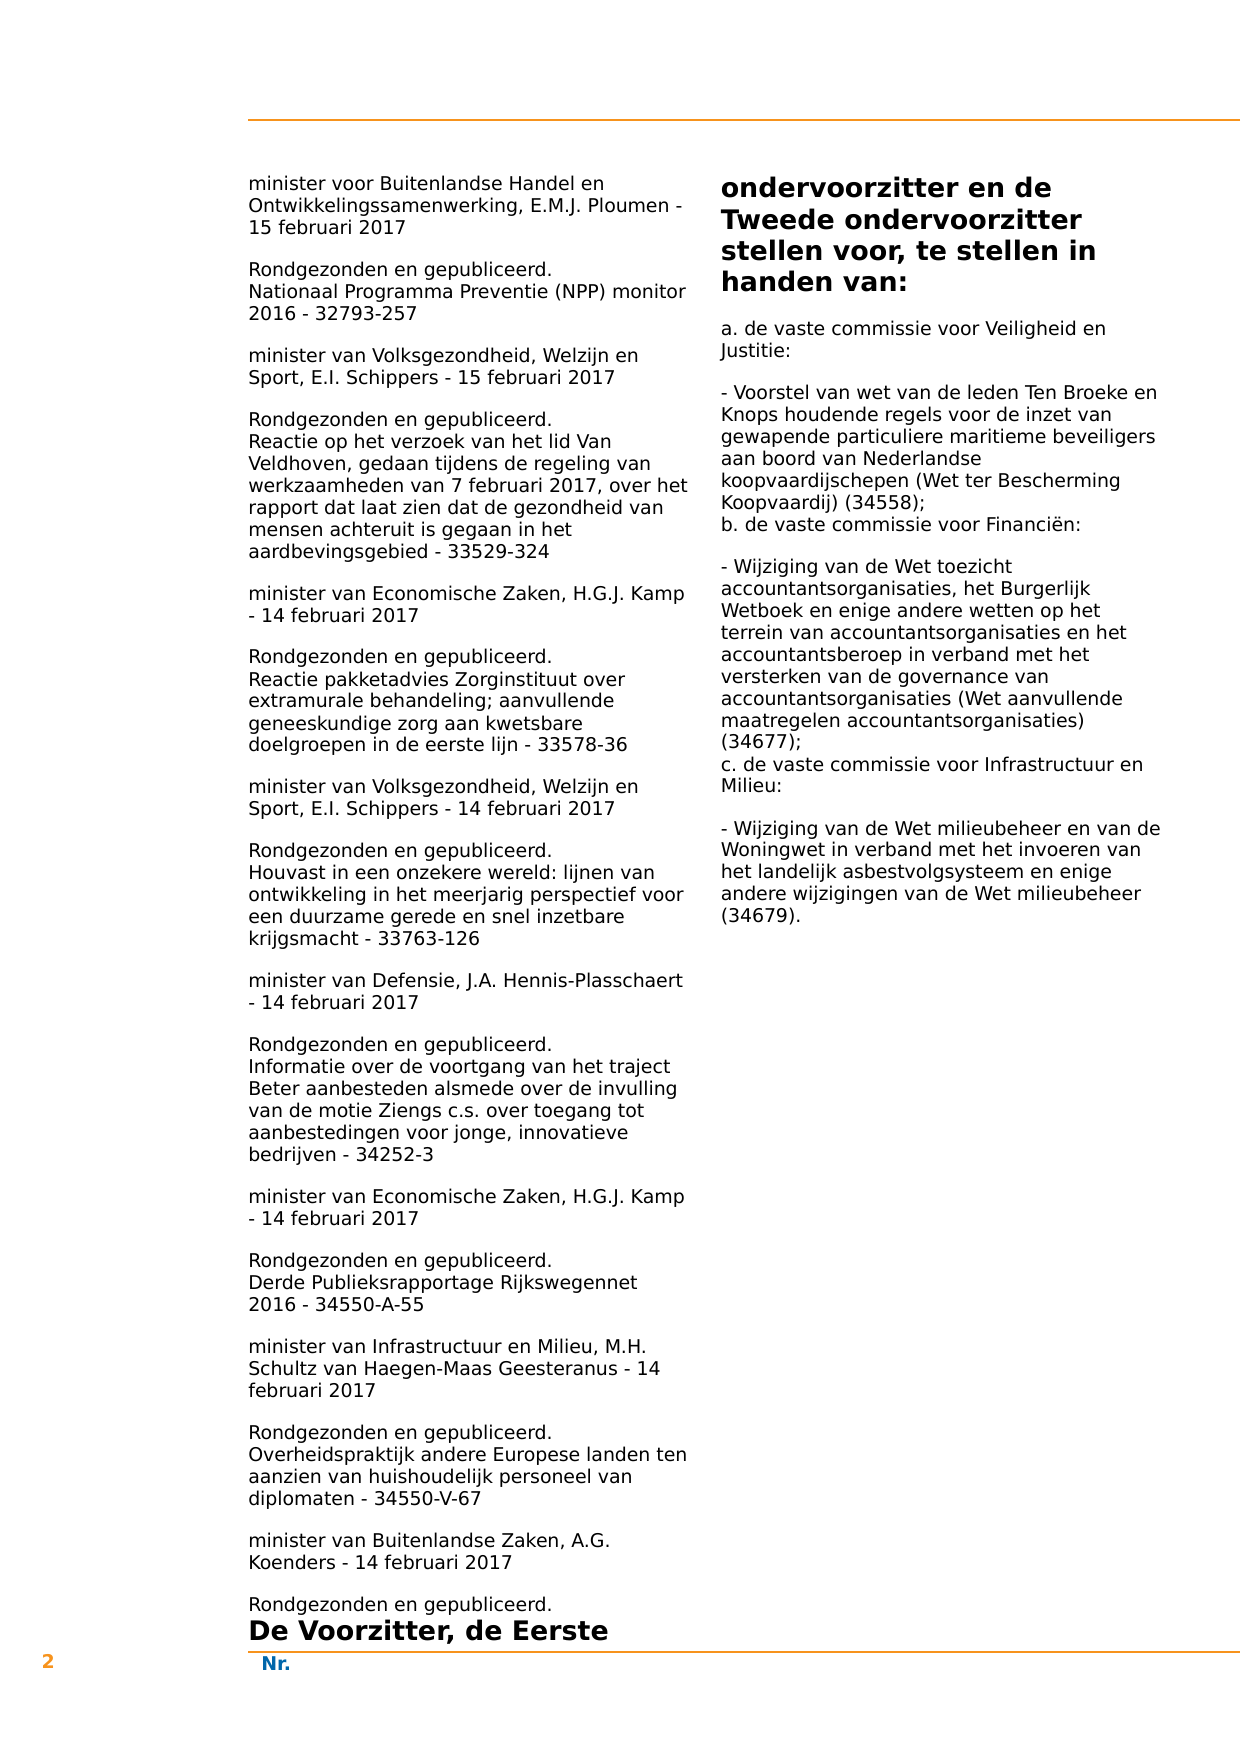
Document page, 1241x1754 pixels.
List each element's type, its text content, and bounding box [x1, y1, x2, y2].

text minister van Economische Zaken, H.G.J. Kamp - 14 februari 2017 [248, 1186, 691, 1230]
text Rondgezonden en gepubliceerd. [248, 1594, 691, 1616]
text minister voor Buitenlandse Handel en Ontwikkelingssamenwerking, E.M.J. Ploumen - 15 februari 2017 [248, 173, 691, 239]
text Reactie op het verzoek van het lid Van Veldhoven, gedaan tijdens de regeling van werkzaamheden van 7 februari 2017, over het rapport dat laat zien dat de gezondheid van mensen achteruit is gegaan in het aardbevingsgebied - 33529-324 [248, 431, 691, 562]
text Rondgezonden en gepubliceerd. [248, 646, 691, 668]
text minister van Economische Zaken, H.G.J. Kamp - 14 februari 2017 [248, 582, 691, 626]
text Overheidspraktijk andere Europese landen ten aanzien van huishoudelijk personeel van diplomaten - 34550-V-67 [248, 1444, 691, 1510]
text Rondgezonden en gepubliceerd. [248, 1250, 691, 1272]
title De Voorzitter, de Eerste [248, 1616, 691, 1647]
text Nationaal Programma Preventie (NPP) monitor 2016 - 32793-257 [248, 281, 691, 325]
text Rondgezonden en gepubliceerd. [248, 840, 691, 862]
text minister van Infrastructuur en Milieu, M.H. Schultz van Haegen-Maas Geesteranus - 14 februari 2017 [248, 1336, 691, 1402]
text Rondgezonden en gepubliceerd. [248, 1422, 691, 1444]
text a. de vaste commissie voor Veiligheid en Justitie: [721, 318, 1163, 362]
text minister van Volksgezondheid, Welzijn en Sport, E.I. Schippers - 14 februari 2017 [248, 776, 691, 820]
text - Wijziging van de Wet milieubeheer en van de Woningwet in verband met het invoeren van het landelijk asbestvolgsysteem en enige andere wijzigingen van de Wet milieubeheer (34679). [721, 817, 1163, 927]
text Derde Publieksrapportage Rijkswegennet 2016 - 34550-A-55 [248, 1272, 691, 1316]
text b. de vaste commissie voor Financiën: [721, 514, 1163, 536]
text minister van Buitenlandse Zaken, A.G. Koenders - 14 februari 2017 [248, 1530, 691, 1574]
text Rondgezonden en gepubliceerd. [248, 259, 691, 281]
text - Wijziging van de Wet toezicht accountantsorganisaties, het Burgerlijk Wetboek en enige andere wetten op het terrein van accountantsorganisaties en het accountantsberoep in verband met het versterken van de governance van accountantsorganisaties (Wet aanvullende maatregelen accountantsorganisaties) (34677); [721, 556, 1163, 753]
title ondervoorzitter en de Tweede ondervoorzitter stellen voor, te stellen in handen van: [721, 173, 1163, 298]
text Rondgezonden en gepubliceerd. [248, 1034, 691, 1056]
text - Voorstel van wet van de leden Ten Broeke en Knops houdende regels voor de inzet van gewapende particuliere maritieme beveiligers aan boord van Nederlandse koopvaardijschepen (Wet ter Bescherming Koopvaardij) (34558); [721, 382, 1163, 514]
text Rondgezonden en gepubliceerd. [248, 409, 691, 431]
text Reactie pakketadvies Zorginstituut over extramurale behandeling; aanvullende geneeskundige zorg aan kwetsbare doelgroepen in de eerste lijn - 33578-36 [248, 668, 691, 756]
text minister van Defensie, J.A. Hennis-Plasschaert - 14 februari 2017 [248, 970, 691, 1014]
text c. de vaste commissie voor Infrastructuur en Milieu: [721, 753, 1163, 797]
text Houvast in een onzekere wereld: lijnen van ontwikkeling in het meerjarig perspectief voor een duurzame gerede en snel inzetbare krijgsmacht - 33763-126 [248, 862, 691, 950]
text Informatie over de voortgang van het traject Beter aanbesteden alsmede over de invulling van de motie Ziengs c.s. over toegang tot aanbestedingen voor jonge, innovatieve bedrijven - 34252-3 [248, 1056, 691, 1166]
text minister van Volksgezondheid, Welzijn en Sport, E.I. Schippers - 15 februari 2017 [248, 345, 691, 389]
